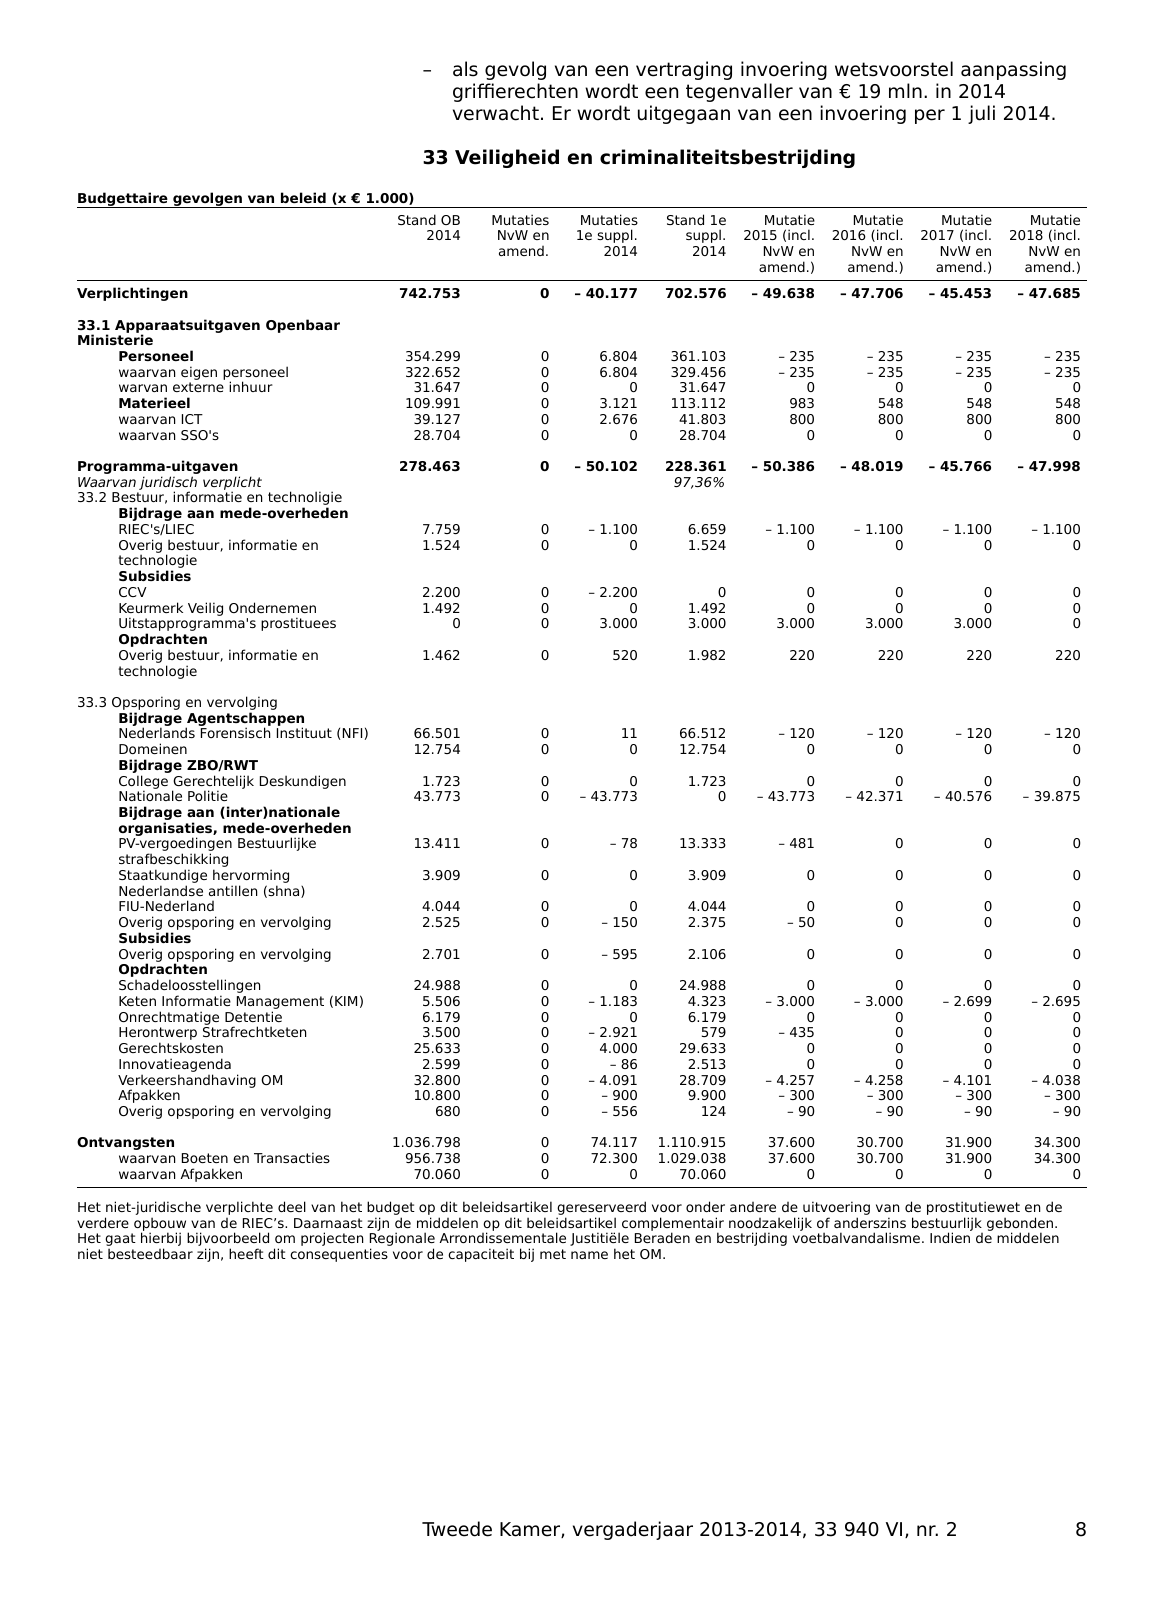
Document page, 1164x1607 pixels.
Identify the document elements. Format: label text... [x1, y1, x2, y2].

table_cell 1.492 [644, 600, 732, 616]
table_cell 2.200 [378, 585, 466, 600]
table_cell 2.599 [378, 1057, 466, 1072]
table_cell – 4.101 [909, 1072, 998, 1088]
table_cell Materieel [112, 396, 378, 412]
table_cell 0 [732, 1057, 821, 1072]
table_cell 0 [821, 600, 909, 616]
table_cell [998, 962, 1087, 978]
table_cell – 50.386 [732, 459, 821, 474]
subtitle 33 Veiligheid en criminaliteitsbestrijding [422, 147, 1087, 169]
table_cell 0 [466, 365, 555, 380]
table_cell FIU-Nederland [112, 899, 378, 915]
table_cell 2.106 [644, 946, 732, 962]
table_cell [555, 679, 644, 695]
table_cell [378, 317, 466, 349]
table_cell 548 [821, 396, 909, 412]
table_cell 548 [998, 396, 1087, 412]
table_cell – 1.100 [998, 522, 1087, 537]
table_cell [77, 1025, 112, 1041]
table_cell 43.773 [378, 789, 466, 805]
table_cell [555, 711, 644, 726]
table_cell [909, 317, 998, 349]
text – als gevolg van een vertraging invoering wetsvoorstel aanpassing griffierechten wordt een tegenvaller van € 19 mln. in 2014 verwacht. Er wordt uitgegaan van een invoering per 1 juli 2014. [422, 59, 1087, 125]
table_cell [732, 679, 821, 695]
table_cell – 3.000 [821, 994, 909, 1009]
table_cell Afpakken [112, 1088, 378, 1104]
table_cell – 120 [998, 726, 1087, 742]
table_cell 0 [821, 1057, 909, 1072]
table_cell Opdrachten [112, 632, 378, 648]
table_cell 220 [732, 648, 821, 679]
table_cell 0 [732, 742, 821, 758]
table_cell [732, 475, 821, 490]
table_cell [998, 569, 1087, 585]
table_cell 0 [732, 899, 821, 915]
table_cell 228.361 [644, 459, 732, 474]
table_cell 3.000 [909, 616, 998, 632]
table_cell Overig opsporing en vervolging [112, 946, 378, 962]
table_cell Subsidies [112, 569, 378, 585]
table_cell 3.909 [644, 868, 732, 899]
table_cell 66.512 [644, 726, 732, 742]
table_cell – 90 [732, 1104, 821, 1119]
table_cell 32.800 [378, 1072, 466, 1088]
table_cell Onrechtmatige Detentie [112, 1009, 378, 1025]
table_cell [77, 396, 112, 412]
table_cell 0 [821, 742, 909, 758]
table_cell Overig bestuur, informatie en technologie [112, 538, 378, 569]
table_cell 12.754 [644, 742, 732, 758]
table_cell [466, 569, 555, 585]
table_cell [466, 962, 555, 978]
table_cell 5.506 [378, 994, 466, 1009]
table_cell 0 [466, 1167, 555, 1187]
table_cell [998, 711, 1087, 726]
table_cell 6.179 [378, 1009, 466, 1025]
table_cell [909, 962, 998, 978]
table_cell 30.700 [821, 1135, 909, 1151]
table_cell [909, 931, 998, 946]
table_cell [821, 805, 909, 836]
table_cell [998, 679, 1087, 695]
table_cell – 50.102 [555, 459, 644, 474]
table_cell – 40.576 [909, 789, 998, 805]
table_cell 361.103 [644, 349, 732, 364]
table_cell 0 [466, 616, 555, 632]
table_cell 70.060 [378, 1167, 466, 1187]
table_cell 0 [821, 774, 909, 789]
table_cell [555, 506, 644, 522]
table_cell – 235 [821, 365, 909, 380]
table_cell Overig bestuur, informatie en technologie [112, 648, 378, 679]
table_cell [77, 1088, 112, 1104]
table_cell 0 [555, 978, 644, 994]
table_cell 28.709 [644, 1072, 732, 1088]
table_cell 329.456 [644, 365, 732, 380]
table_cell Staatkundige hervorming Nederlandse antillen (shna) [112, 868, 378, 899]
table_cell College Gerechtelijk Deskundigen [112, 774, 378, 789]
table_cell 0 [998, 978, 1087, 994]
table_cell – 300 [998, 1088, 1087, 1104]
table_cell [77, 1104, 112, 1119]
table_cell 70.060 [644, 1167, 732, 1187]
table_cell 520 [555, 648, 644, 679]
table_cell Bijdrage ZBO/RWT [112, 758, 378, 773]
table_cell 0 [821, 978, 909, 994]
table_cell 0 [466, 726, 555, 742]
table_cell waarvan Boeten en Transacties [112, 1151, 378, 1167]
table_cell [644, 632, 732, 648]
table_cell 29.633 [644, 1041, 732, 1057]
table_cell [644, 758, 732, 773]
table_cell 3.000 [732, 616, 821, 632]
table_cell [77, 758, 112, 773]
table_cell [77, 632, 112, 648]
table_cell waarvan ICT [112, 412, 378, 427]
table_cell 579 [644, 1025, 732, 1041]
table_cell 800 [909, 412, 998, 427]
table_cell 109.991 [378, 396, 466, 412]
table_cell [732, 805, 821, 836]
table_cell – 90 [909, 1104, 998, 1119]
table_cell [77, 522, 112, 537]
table_cell Overig opsporing en vervolging [112, 1104, 378, 1119]
table_cell 1.029.038 [644, 1151, 732, 1167]
table_cell 3.000 [644, 616, 732, 632]
table_cell 0 [998, 1167, 1087, 1187]
table_cell Keten Informatie Management (KIM) [112, 994, 378, 1009]
table_cell 37.600 [732, 1135, 821, 1151]
table_cell 24.988 [644, 978, 732, 994]
table_cell [77, 931, 112, 946]
table_cell 0 [909, 1009, 998, 1025]
table_cell [555, 475, 644, 490]
table_cell [378, 679, 466, 695]
table_cell [466, 475, 555, 490]
table_cell [466, 758, 555, 773]
table_cell [555, 569, 644, 585]
table_cell [644, 962, 732, 978]
table_cell [77, 1072, 112, 1088]
table_cell [378, 632, 466, 648]
table_cell [909, 679, 998, 695]
table_cell 220 [909, 648, 998, 679]
table_cell [555, 962, 644, 978]
table_cell 0 [466, 648, 555, 679]
table_cell 7.759 [378, 522, 466, 537]
table_cell – 556 [555, 1104, 644, 1119]
table_cell [112, 1120, 378, 1135]
table_cell 0 [555, 538, 644, 569]
table_cell 1.036.798 [378, 1135, 466, 1151]
table_cell [732, 695, 821, 711]
table_cell [77, 1009, 112, 1025]
table_cell [909, 302, 998, 317]
table_cell [378, 962, 466, 978]
table_cell 1.110.915 [644, 1135, 732, 1151]
table_cell 4.044 [378, 899, 466, 915]
table_cell – 235 [821, 349, 909, 364]
table_cell 0 [998, 899, 1087, 915]
table_cell [644, 443, 732, 459]
table_cell [466, 490, 555, 506]
table_cell [77, 994, 112, 1009]
table_cell 0 [466, 1041, 555, 1057]
table_cell [821, 317, 909, 349]
table_cell [998, 632, 1087, 648]
table_cell 113.112 [644, 396, 732, 412]
table_cell [998, 931, 1087, 946]
table_cell [644, 1120, 732, 1135]
table_cell – 481 [732, 836, 821, 868]
table_cell – 235 [732, 365, 821, 380]
table_cell – 300 [732, 1088, 821, 1104]
table_cell 0 [998, 836, 1087, 868]
table_cell 6.804 [555, 365, 644, 380]
table_cell [77, 648, 112, 679]
table_cell [909, 569, 998, 585]
table_cell [821, 302, 909, 317]
table_cell [77, 585, 112, 600]
table_cell – 47.998 [998, 459, 1087, 474]
table_cell 0 [821, 836, 909, 868]
table_cell Waarvan juridisch verplicht [77, 475, 378, 490]
table_cell waarvan SSO's [112, 428, 378, 443]
table_cell 11 [555, 726, 644, 742]
table_cell 0 [466, 459, 555, 474]
table_cell [77, 1151, 112, 1167]
table_cell [466, 931, 555, 946]
table_cell 0 [998, 1041, 1087, 1057]
table_cell warvan externe inhuur [112, 380, 378, 396]
table_cell 0 [998, 1057, 1087, 1072]
table_cell 0 [821, 380, 909, 396]
table_cell [555, 317, 644, 349]
table_cell [77, 428, 112, 443]
table_cell 0 [466, 1072, 555, 1088]
table_cell [466, 317, 555, 349]
table_cell [466, 506, 555, 522]
table_cell Domeinen [112, 742, 378, 758]
table_cell 3.121 [555, 396, 644, 412]
table_cell 0 [732, 1167, 821, 1187]
table_cell 1.462 [378, 648, 466, 679]
table_cell 0 [466, 1057, 555, 1072]
table_cell Keurmerk Veilig Ondernemen [112, 600, 378, 616]
table_cell [77, 726, 112, 742]
table_cell 0 [555, 380, 644, 396]
table_cell 0 [466, 600, 555, 616]
table_cell 4.323 [644, 994, 732, 1009]
table_cell Het niet-juridische verplichte deel van het budget op dit beleidsartikel gereserveerd voor onder andere de uitvoering van de prostitutiewet en de verdere opbouw van de RIEC’s. Daarnaast zijn de middelen op dit beleidsartikel complementair noodzakelijk of anderszins bestuurlijk gebonden. Het gaat hierbij bijvoorbeeld om projecten Regionale Arrondissementale Justitiële Beraden en bestrijding voetbalvandalisme. Indien de middelen niet besteedbaar zijn, heeft dit consequenties voor de capaciteit bij met name het OM. [77, 1188, 1087, 1263]
table_cell 0 [998, 585, 1087, 600]
table_cell – 235 [998, 349, 1087, 364]
table_cell Personeel [112, 349, 378, 364]
table_cell 1.723 [378, 774, 466, 789]
table_cell 13.411 [378, 836, 466, 868]
table_cell [998, 443, 1087, 459]
table_cell 702.576 [644, 281, 732, 302]
table_cell Mutaties NvW en amend. [466, 208, 555, 280]
table_cell [555, 805, 644, 836]
table_cell [378, 475, 466, 490]
table_cell 0 [555, 868, 644, 899]
table_cell 220 [998, 648, 1087, 679]
table_cell [77, 978, 112, 994]
table_cell – 42.371 [821, 789, 909, 805]
table_cell [821, 569, 909, 585]
table_cell [821, 475, 909, 490]
table_cell – 300 [909, 1088, 998, 1104]
table_cell 800 [821, 412, 909, 427]
table_cell [77, 679, 112, 695]
table_cell [821, 506, 909, 522]
table_cell [998, 1120, 1087, 1135]
table_cell [821, 1120, 909, 1135]
table_cell 0 [466, 789, 555, 805]
table_cell – 3.000 [732, 994, 821, 1009]
table_cell 4.044 [644, 899, 732, 915]
table_cell [378, 758, 466, 773]
table_cell [644, 805, 732, 836]
table_cell [821, 632, 909, 648]
table_cell 0 [555, 1009, 644, 1025]
table_cell 30.700 [821, 1151, 909, 1167]
table_cell [909, 711, 998, 726]
table_cell Bijdrage aan (inter)nationale organisaties, mede-overheden [112, 805, 378, 836]
table_cell – 4.091 [555, 1072, 644, 1088]
table_cell [77, 349, 112, 364]
table_cell 0 [466, 349, 555, 364]
table_cell 0 [466, 994, 555, 1009]
table_cell [555, 931, 644, 946]
table_cell – 47.706 [821, 281, 909, 302]
table_cell Uitstapprogramma's prostituees [112, 616, 378, 632]
table_cell 220 [821, 648, 909, 679]
table_cell [644, 931, 732, 946]
table_cell – 45.453 [909, 281, 998, 302]
table_cell [466, 1120, 555, 1135]
table_cell 0 [998, 380, 1087, 396]
table_cell 0 [998, 428, 1087, 443]
table_cell Ontvangsten [77, 1135, 378, 1151]
table_cell Bijdrage aan mede-overheden [112, 506, 378, 522]
table_cell – 235 [732, 349, 821, 364]
table_cell waarvan Afpakken [112, 1167, 378, 1187]
table_cell [466, 711, 555, 726]
table_cell 800 [998, 412, 1087, 427]
table_cell – 435 [732, 1025, 821, 1041]
table_cell [909, 1120, 998, 1135]
table_cell [555, 695, 644, 711]
table_cell 31.900 [909, 1151, 998, 1167]
table_cell 0 [466, 774, 555, 789]
table_cell 0 [732, 1041, 821, 1057]
table_cell [77, 774, 112, 789]
table_cell [732, 490, 821, 506]
table_cell 0 [466, 412, 555, 427]
table_cell [112, 208, 378, 280]
table_cell 6.804 [555, 349, 644, 364]
table_cell 0 [378, 616, 466, 632]
table_cell [644, 695, 732, 711]
table_cell Nationale Politie [112, 789, 378, 805]
table_cell Mutatie 2018 (incl. NvW en amend.) [998, 208, 1087, 280]
table_cell 0 [998, 915, 1087, 931]
table_cell – 900 [555, 1088, 644, 1104]
table_cell – 1.183 [555, 994, 644, 1009]
table_cell [821, 711, 909, 726]
table_cell 0 [732, 600, 821, 616]
table_cell [909, 695, 998, 711]
table_cell [378, 302, 466, 317]
table_cell 0 [909, 585, 998, 600]
table_cell [378, 695, 466, 711]
table_cell – 1.100 [555, 522, 644, 537]
table_cell 0 [821, 1167, 909, 1187]
table_cell 1.524 [644, 538, 732, 569]
table_cell – 47.685 [998, 281, 1087, 302]
table_cell 66.501 [378, 726, 466, 742]
table_cell 800 [732, 412, 821, 427]
table_cell – 1.100 [821, 522, 909, 537]
table_cell [555, 443, 644, 459]
table_cell [77, 711, 112, 726]
table_cell [732, 758, 821, 773]
table_cell [77, 538, 112, 569]
table_cell [644, 317, 732, 349]
table_cell 0 [821, 899, 909, 915]
table_cell [909, 443, 998, 459]
table_cell [466, 805, 555, 836]
table_cell [555, 632, 644, 648]
table_cell 983 [732, 396, 821, 412]
table_cell [732, 317, 821, 349]
table_cell Programma-uitgaven [77, 459, 378, 474]
table_cell [909, 758, 998, 773]
table_cell [466, 695, 555, 711]
table_cell 0 [466, 428, 555, 443]
table_cell [466, 632, 555, 648]
table_cell 1.524 [378, 538, 466, 569]
table_cell 0 [644, 789, 732, 805]
table_cell 0 [732, 1009, 821, 1025]
table_header Budgettaire gevolgen van beleid (x € 1.000) [77, 191, 1087, 207]
table_cell 0 [732, 946, 821, 962]
table_cell 0 [998, 868, 1087, 899]
table_cell 0 [909, 946, 998, 962]
table_cell [644, 569, 732, 585]
table_cell – 1.100 [732, 522, 821, 537]
table_cell 0 [555, 742, 644, 758]
table_cell 0 [644, 585, 732, 600]
table_cell 680 [378, 1104, 466, 1119]
table_cell 0 [821, 868, 909, 899]
table_cell [555, 1120, 644, 1135]
table_cell [466, 302, 555, 317]
table_cell [909, 805, 998, 836]
table_cell – 90 [821, 1104, 909, 1119]
table_cell – 150 [555, 915, 644, 931]
table_cell Subsidies [112, 931, 378, 946]
table_cell [378, 490, 466, 506]
table_cell – 48.019 [821, 459, 909, 474]
table_cell – 1.100 [909, 522, 998, 537]
table_cell [644, 679, 732, 695]
table_cell Gerechtskosten [112, 1041, 378, 1057]
table_cell – 2.921 [555, 1025, 644, 1041]
table_cell [821, 443, 909, 459]
table_cell [378, 1120, 466, 1135]
table_cell 1.492 [378, 600, 466, 616]
table_cell PV-vergoedingen Bestuurlijke strafbeschikking [112, 836, 378, 868]
table_cell [77, 1041, 112, 1057]
table_cell [732, 443, 821, 459]
table_cell Overig opsporing en vervolging [112, 915, 378, 931]
table_cell 97,36% [644, 475, 732, 490]
table_cell 3.500 [378, 1025, 466, 1041]
table_cell 0 [466, 1025, 555, 1041]
table_cell – 49.638 [732, 281, 821, 302]
table_cell 34.300 [998, 1151, 1087, 1167]
table_cell [732, 962, 821, 978]
table_cell 0 [466, 899, 555, 915]
table_cell [821, 931, 909, 946]
table_cell 0 [466, 281, 555, 302]
table_cell 0 [821, 538, 909, 569]
table_cell 0 [821, 428, 909, 443]
table_cell 0 [909, 1057, 998, 1072]
table_cell 548 [909, 396, 998, 412]
table_cell 0 [466, 522, 555, 537]
table_cell – 43.773 [732, 789, 821, 805]
table_cell 0 [998, 1025, 1087, 1041]
table_cell 0 [466, 1009, 555, 1025]
table_cell waarvan eigen personeel [112, 365, 378, 380]
table_cell [378, 506, 466, 522]
table_cell 0 [909, 538, 998, 569]
table_cell – 120 [821, 726, 909, 742]
table_cell – 86 [555, 1057, 644, 1072]
table_cell Nederlands Forensisch Instituut (NFI) [112, 726, 378, 742]
table_cell 0 [555, 428, 644, 443]
table_cell 3.000 [821, 616, 909, 632]
table_cell 124 [644, 1104, 732, 1119]
table_cell – 120 [909, 726, 998, 742]
table_cell [555, 758, 644, 773]
table_cell [77, 380, 112, 396]
table_cell 31.647 [644, 380, 732, 396]
table_cell [732, 711, 821, 726]
table_cell [998, 317, 1087, 349]
table_cell – 4.257 [732, 1072, 821, 1088]
table_cell 0 [555, 774, 644, 789]
table_cell 0 [909, 600, 998, 616]
table_cell 0 [821, 915, 909, 931]
table_cell [77, 836, 112, 868]
table_cell [732, 1120, 821, 1135]
table_cell 3.000 [555, 616, 644, 632]
table_cell 0 [821, 946, 909, 962]
table_cell 0 [821, 1041, 909, 1057]
table_cell [909, 490, 998, 506]
table_cell [732, 506, 821, 522]
table_cell 13.333 [644, 836, 732, 868]
table_cell – 39.875 [998, 789, 1087, 805]
table_cell [77, 868, 112, 899]
table_cell 322.652 [378, 365, 466, 380]
table_cell Verkeershandhaving OM [112, 1072, 378, 1088]
table_cell [466, 679, 555, 695]
table_cell [77, 569, 112, 585]
table_cell 0 [909, 915, 998, 931]
table_cell 6.659 [644, 522, 732, 537]
table_cell Schadeloosstellingen [112, 978, 378, 994]
table_cell 0 [732, 380, 821, 396]
table_cell – 235 [998, 365, 1087, 380]
table_cell [378, 805, 466, 836]
table_cell [821, 962, 909, 978]
table_cell 0 [466, 836, 555, 868]
table_cell [77, 946, 112, 962]
table_cell 0 [732, 538, 821, 569]
table_cell 0 [821, 585, 909, 600]
table_cell [112, 443, 378, 459]
table_cell [378, 443, 466, 459]
table_cell 33.3 Opsporing en vervolging [77, 695, 378, 711]
table_cell 0 [466, 1135, 555, 1151]
table_cell [555, 490, 644, 506]
table_cell [821, 758, 909, 773]
table_cell Mutatie 2015 (incl. NvW en amend.) [732, 208, 821, 280]
table_cell 354.299 [378, 349, 466, 364]
table_cell [998, 805, 1087, 836]
table_cell 0 [466, 396, 555, 412]
table_cell 2.513 [644, 1057, 732, 1072]
table_cell [466, 443, 555, 459]
table_cell Stand OB 2014 [378, 208, 466, 280]
table_cell [77, 1120, 112, 1135]
table_cell [378, 711, 466, 726]
table_cell [378, 569, 466, 585]
table_cell 0 [909, 978, 998, 994]
table_cell 72.300 [555, 1151, 644, 1167]
table_cell 28.704 [644, 428, 732, 443]
table_cell [998, 695, 1087, 711]
table_cell Opdrachten [112, 962, 378, 978]
table_cell 0 [909, 836, 998, 868]
table_cell – 50 [732, 915, 821, 931]
table_cell 39.127 [378, 412, 466, 427]
table_cell 0 [909, 899, 998, 915]
table_cell [909, 506, 998, 522]
table_cell 31.647 [378, 380, 466, 396]
table_cell [77, 805, 112, 836]
table_cell [77, 302, 112, 317]
table_cell 0 [998, 1009, 1087, 1025]
table_cell 0 [466, 978, 555, 994]
table_cell 0 [909, 774, 998, 789]
table_cell 0 [466, 1151, 555, 1167]
table_cell 0 [466, 915, 555, 931]
table_cell 0 [732, 868, 821, 899]
table_cell – 235 [909, 365, 998, 380]
table_cell [821, 679, 909, 695]
table_cell [77, 616, 112, 632]
table_cell 2.676 [555, 412, 644, 427]
table_cell – 2.699 [909, 994, 998, 1009]
table_cell 0 [466, 1104, 555, 1119]
table_cell – 40.177 [555, 281, 644, 302]
table_cell [77, 443, 112, 459]
table_cell 0 [466, 1088, 555, 1104]
table_cell Mutaties 1e suppl. 2014 [555, 208, 644, 280]
table_cell 0 [998, 946, 1087, 962]
table_cell Mutatie 2016 (incl. NvW en amend.) [821, 208, 909, 280]
table_cell 3.909 [378, 868, 466, 899]
table_cell 24.988 [378, 978, 466, 994]
table_cell [77, 915, 112, 931]
table_cell 2.525 [378, 915, 466, 931]
table_cell 0 [909, 1041, 998, 1057]
table_cell – 235 [909, 349, 998, 364]
table_cell [998, 506, 1087, 522]
table_cell [77, 1057, 112, 1072]
table_cell Innovatieagenda [112, 1057, 378, 1072]
table_cell 0 [909, 868, 998, 899]
table_cell 0 [555, 600, 644, 616]
table_cell [644, 506, 732, 522]
table_cell 0 [466, 946, 555, 962]
table_cell [77, 208, 112, 280]
table_cell 0 [732, 978, 821, 994]
table_cell [732, 931, 821, 946]
table_cell 1.982 [644, 648, 732, 679]
table_cell – 595 [555, 946, 644, 962]
table_cell – 300 [821, 1088, 909, 1104]
table_cell RIEC's/LIEC [112, 522, 378, 537]
table_cell 0 [732, 428, 821, 443]
table_cell 0 [998, 616, 1087, 632]
table_cell 0 [909, 428, 998, 443]
table_cell 0 [998, 742, 1087, 758]
table_cell [732, 302, 821, 317]
table_cell CCV [112, 585, 378, 600]
table_cell 0 [466, 538, 555, 569]
table_cell [77, 742, 112, 758]
table_cell [77, 789, 112, 805]
table_cell Bijdrage Agentschappen [112, 711, 378, 726]
table_cell [998, 490, 1087, 506]
table_cell [644, 302, 732, 317]
table_cell 4.000 [555, 1041, 644, 1057]
table_cell 0 [909, 1167, 998, 1187]
table_cell – 90 [998, 1104, 1087, 1119]
table_cell 742.753 [378, 281, 466, 302]
table_cell 33.2 Bestuur, informatie en technoligie [77, 490, 378, 506]
table_cell – 43.773 [555, 789, 644, 805]
table_cell 34.300 [998, 1135, 1087, 1151]
table_cell – 45.766 [909, 459, 998, 474]
table_cell [644, 490, 732, 506]
table_cell 1.723 [644, 774, 732, 789]
table_cell [909, 632, 998, 648]
table_cell 74.117 [555, 1135, 644, 1151]
table_cell 0 [909, 380, 998, 396]
table_cell 0 [998, 774, 1087, 789]
table_cell – 120 [732, 726, 821, 742]
table_cell 956.738 [378, 1151, 466, 1167]
table_cell Herontwerp Strafrechtketen [112, 1025, 378, 1041]
table_cell [77, 899, 112, 915]
table_cell 0 [466, 380, 555, 396]
table_cell 0 [998, 600, 1087, 616]
table_cell 12.754 [378, 742, 466, 758]
table_cell 0 [998, 538, 1087, 569]
table_cell Verplichtingen [77, 281, 378, 302]
table_cell [555, 302, 644, 317]
table_cell 0 [466, 585, 555, 600]
table_cell 28.704 [378, 428, 466, 443]
table_cell [732, 632, 821, 648]
table_cell [77, 1167, 112, 1187]
table_cell 0 [821, 1009, 909, 1025]
table_cell 0 [909, 1025, 998, 1041]
table_cell [644, 711, 732, 726]
table_cell 9.900 [644, 1088, 732, 1104]
table_cell [378, 931, 466, 946]
table_cell 2.375 [644, 915, 732, 931]
table_cell [77, 962, 112, 978]
table_cell [77, 506, 112, 522]
table_cell – 4.038 [998, 1072, 1087, 1088]
table_cell 0 [732, 585, 821, 600]
table_cell 2.701 [378, 946, 466, 962]
table_cell [821, 695, 909, 711]
table_cell [998, 758, 1087, 773]
table_cell [112, 302, 378, 317]
table_cell 33.1 Apparaatsuitgaven Openbaar Ministerie [77, 317, 378, 349]
table_cell [998, 475, 1087, 490]
table_cell 0 [909, 742, 998, 758]
table_cell 278.463 [378, 459, 466, 474]
table_cell [909, 475, 998, 490]
table_cell [732, 569, 821, 585]
table_cell – 2.200 [555, 585, 644, 600]
table_cell – 4.258 [821, 1072, 909, 1088]
table_cell Stand 1e suppl. 2014 [644, 208, 732, 280]
table_cell [77, 412, 112, 427]
table_cell 0 [555, 1167, 644, 1187]
table_cell [821, 490, 909, 506]
table_cell [77, 600, 112, 616]
table_cell 0 [466, 742, 555, 758]
table_cell 0 [555, 899, 644, 915]
table_cell 31.900 [909, 1135, 998, 1151]
table_cell 41.803 [644, 412, 732, 427]
table_cell Mutatie 2017 (incl. NvW en amend.) [909, 208, 998, 280]
table_cell [112, 679, 378, 695]
table_cell [998, 302, 1087, 317]
table_cell – 78 [555, 836, 644, 868]
table_cell 0 [732, 774, 821, 789]
table_cell 0 [466, 868, 555, 899]
table_cell 25.633 [378, 1041, 466, 1057]
table_cell 37.600 [732, 1151, 821, 1167]
table_cell 0 [821, 1025, 909, 1041]
table_cell [77, 365, 112, 380]
table_cell 10.800 [378, 1088, 466, 1104]
table_cell – 2.695 [998, 994, 1087, 1009]
table_cell 6.179 [644, 1009, 732, 1025]
